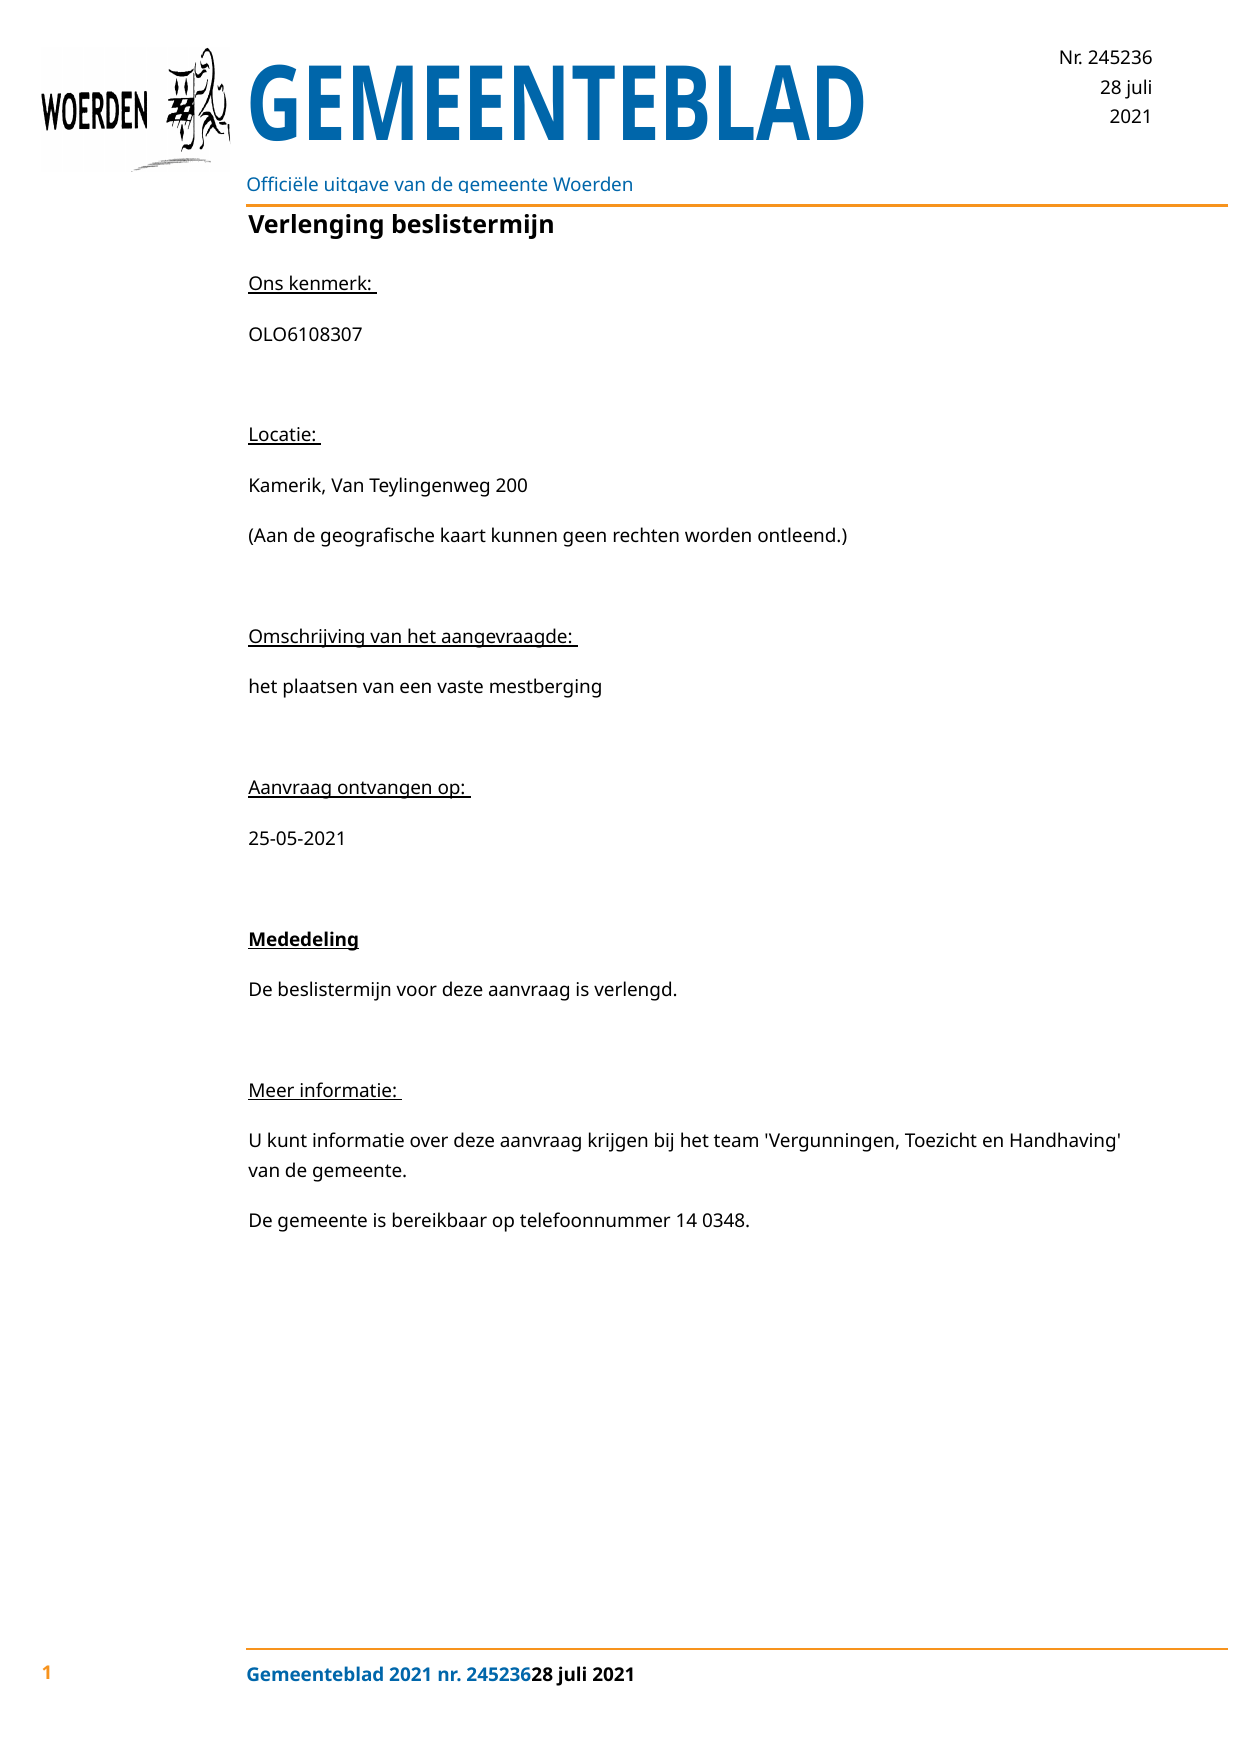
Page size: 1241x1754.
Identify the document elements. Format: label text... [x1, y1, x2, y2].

text Omschrijving van het aangevraagde: [248, 623, 1152, 649]
text De gemeente is bereikbaar op telefoonnummer 14 0348. [248, 1207, 1152, 1233]
text Ons kenmerk: [248, 270, 1152, 296]
text Verlenging beslistermijn [248, 207, 1152, 241]
text Meer informatie: [248, 1077, 1152, 1103]
text Aanvraag ontvangen op: [248, 774, 1152, 800]
text (Aan de geografische kaart kunnen geen rechten worden ontleend.) [248, 522, 1152, 548]
text Mededeling [248, 926, 1152, 951]
text Kamerik, Van Teylingenweg 200 [248, 472, 1152, 498]
text U kunt informatie over deze aanvraag krijgen bij het team 'Vergunningen, Toezicht en Handhaving' van de gemeente. [248, 1127, 1152, 1183]
text Locatie: [248, 422, 1152, 447]
text De beslistermijn voor deze aanvraag is verlengd. [248, 976, 1152, 1002]
text 25-05-2021 [248, 825, 1152, 851]
text het plaatsen van een vaste mestberging [248, 674, 1152, 699]
picture [41, 47, 231, 172]
text OLO6108307 [248, 321, 1152, 346]
